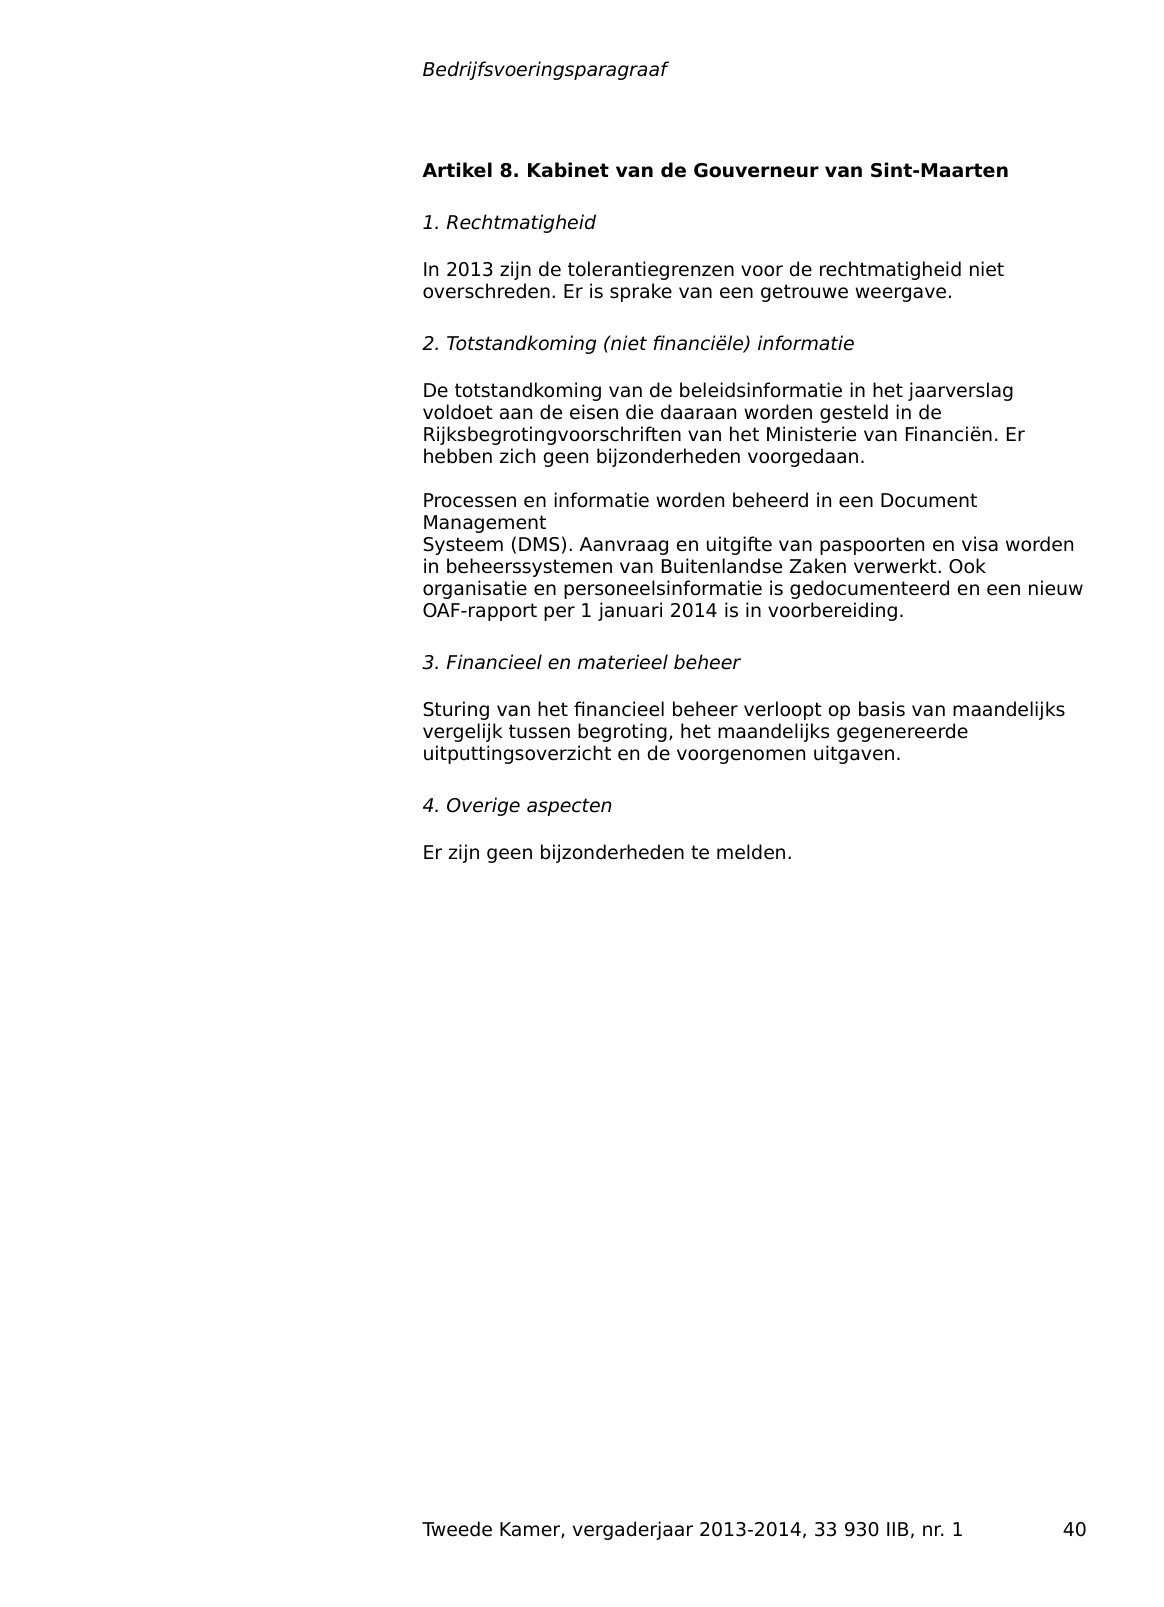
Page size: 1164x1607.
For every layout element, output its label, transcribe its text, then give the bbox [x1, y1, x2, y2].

subtitle 1. Rechtmatigheid [422, 212, 1087, 234]
text Systeem (DMS). Aanvraag en uitgifte van paspoorten en visa worden in beheerssystemen van Buitenlandse Zaken verwerkt. Ook organisatie en personeelsinformatie is gedocumenteerd en een nieuw OAF-rapport per 1 januari 2014 is in voorbereiding. [422, 534, 1087, 622]
text Er zijn geen bijzonderheden te melden. [422, 842, 1087, 864]
subtitle 3. Financieel en materieel beheer [422, 652, 1087, 674]
text De totstandkoming van de beleidsinformatie in het jaarverslag voldoet aan de eisen die daaraan worden gesteld in de Rijksbegrotingvoorschriften van het Ministerie van Financiën. Er hebben zich geen bijzonderheden voorgedaan. [422, 380, 1087, 468]
subtitle 2. Totstandkoming (niet financiële) informatie [422, 333, 1087, 355]
subtitle Artikel 8. Kabinet van de Gouverneur van Sint-Maarten [422, 160, 1087, 182]
text In 2013 zijn de tolerantiegrenzen voor de rechtmatigheid niet overschreden. Er is sprake van een getrouwe weergave. [422, 259, 1087, 303]
subtitle 4. Overige aspecten [422, 795, 1087, 817]
text Processen en informatie worden beheerd in een Document Management [422, 490, 1087, 534]
text Sturing van het financieel beheer verloopt op basis van maandelijks vergelijk tussen begroting, het maandelijks gegenereerde uitputtingsoverzicht en de voorgenomen uitgaven. [422, 699, 1087, 765]
